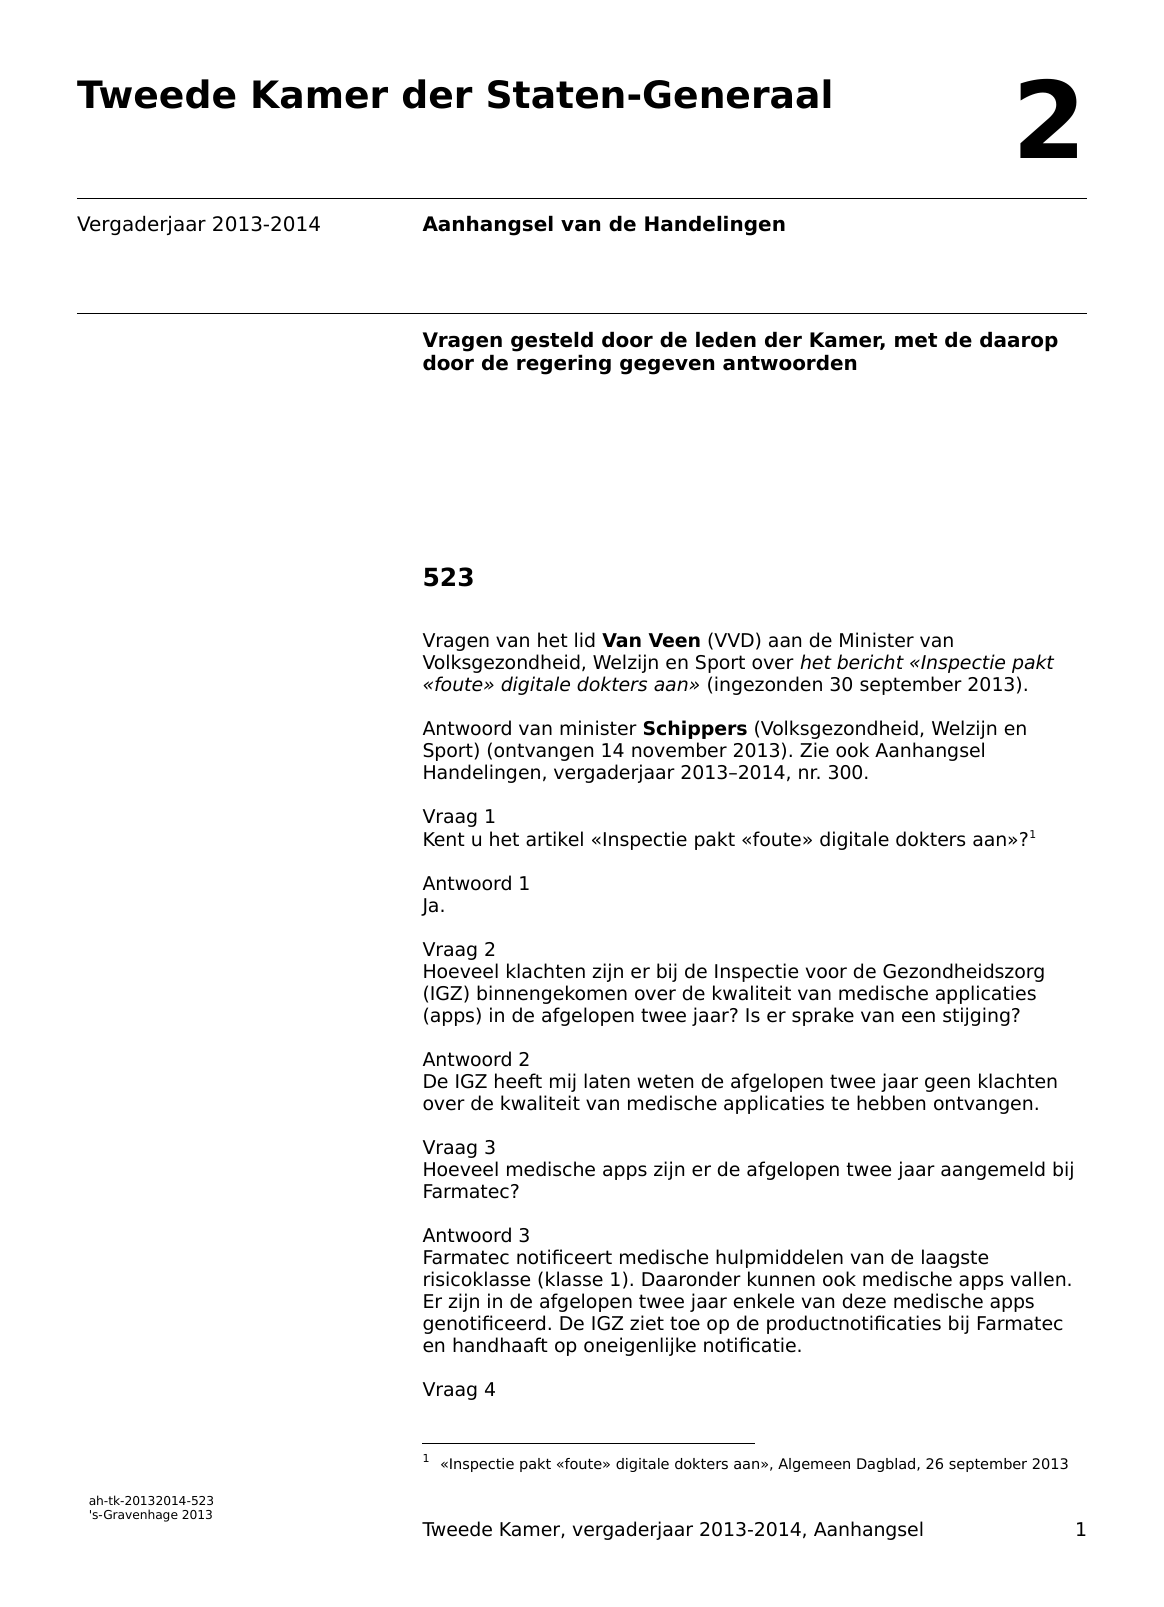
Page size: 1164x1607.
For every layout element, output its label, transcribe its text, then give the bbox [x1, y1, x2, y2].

text 523 [422, 563, 1087, 592]
table_cell Vragen gesteld door de leden der Kamer, met de daarop door de regering gegeven antwoorden [422, 314, 1087, 375]
text Hoeveel klachten zijn er bij de Inspectie voor de Gezondheidszorg (IGZ) binnengekomen over de kwaliteit van medische applicaties (apps) in de afgelopen twee jaar? Is er sprake van een stijging? [422, 961, 1087, 1027]
text ah-tk-20132014-523 [88, 1494, 323, 1508]
text Hoeveel medische apps zijn er de afgelopen twee jaar aangemeld bij Farmatec? [422, 1159, 1087, 1203]
table_header Tweede Kamer der Staten-Generaal [77, 59, 886, 198]
text Antwoord 1 [422, 873, 1087, 894]
text Vraag 1 [422, 806, 1087, 828]
text Vraag 2 [422, 939, 1087, 961]
table_cell Aanhangsel van de Handelingen [422, 199, 1087, 313]
text 's-Gravenhage 2013 [88, 1508, 323, 1522]
text Farmatec notificeert medische hulpmiddelen van de laagste risicoklasse (klasse 1). Daaronder kunnen ook medische apps vallen. Er zijn in de afgelopen twee jaar enkele van deze medische apps genotificeerd. De IGZ ziet toe op de productnotificaties bij Farmatec en handhaaft op oneigenlijke notificatie. [422, 1247, 1087, 1357]
text Antwoord van minister Schippers (Volksgezondheid, Welzijn en Sport) (ontvangen 14 november 2013). Zie ook Aanhangsel Handelingen, vergaderjaar 2013–2014, nr. 300. [422, 718, 1087, 784]
text Vragen van het lid Van Veen (VVD) aan de Minister van Volksgezondheid, Welzijn en Sport over het bericht «Inspectie pakt «foute» digitale dokters aan» (ingezonden 30 september 2013). [422, 630, 1087, 696]
table_header 2 [886, 59, 1087, 198]
text «Inspectie pakt «foute» digitale dokters aan», Algemeen Dagblad, 26 september 2013 [422, 1452, 1087, 1474]
text Antwoord 2 [422, 1049, 1087, 1071]
text Antwoord 3 [422, 1225, 1087, 1247]
table_cell [77, 314, 422, 375]
text Ja. [422, 894, 1087, 917]
text De IGZ heeft mij laten weten de afgelopen twee jaar geen klachten over de kwaliteit van medische applicaties te hebben ontvangen. [422, 1071, 1087, 1115]
text Vraag 4 [422, 1379, 1087, 1401]
text Kent u het artikel «Inspectie pakt «foute» digitale dokters aan»? [422, 828, 1087, 850]
table_cell Vergaderjaar 2013-2014 [77, 199, 422, 313]
text Vraag 3 [422, 1137, 1087, 1159]
